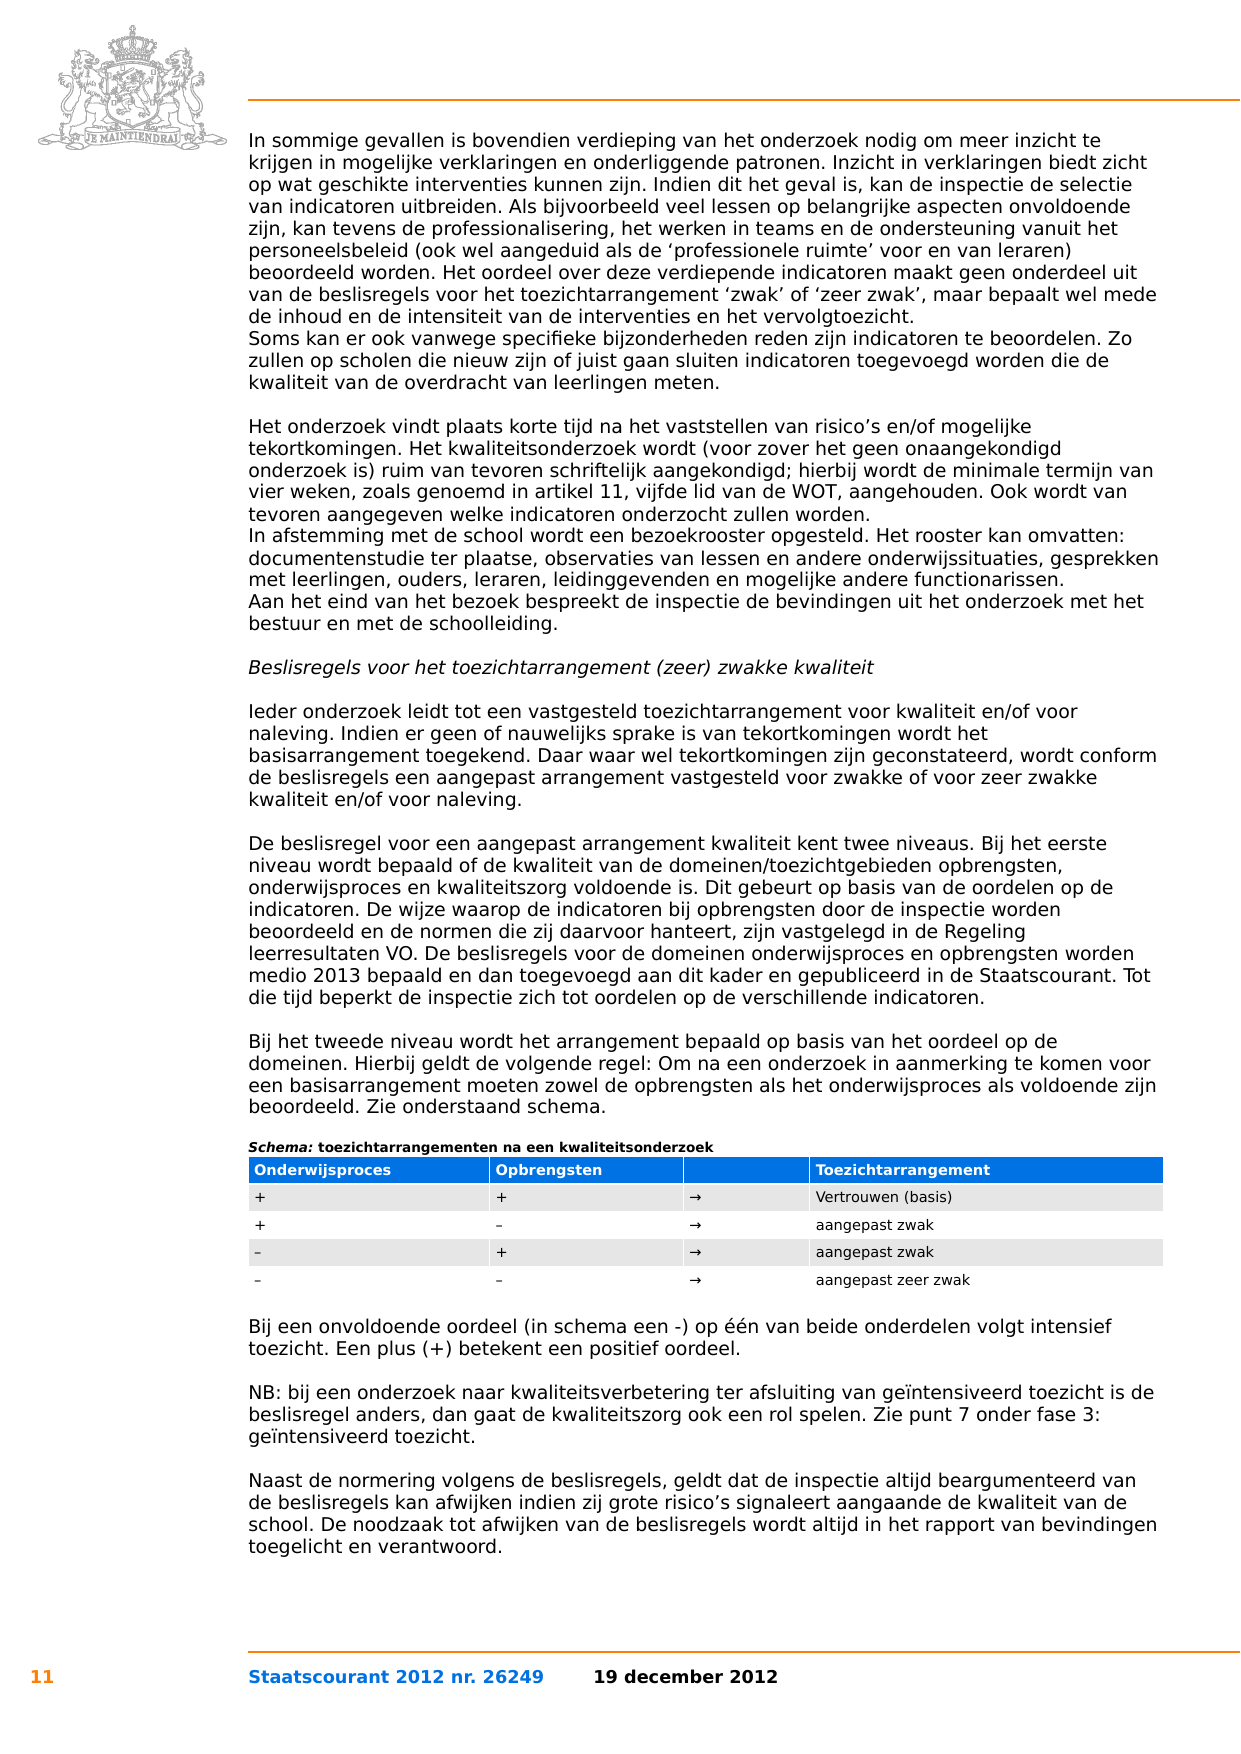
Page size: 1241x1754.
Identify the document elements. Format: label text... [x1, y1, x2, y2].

table_cell → [684, 1239, 809, 1266]
text Aan het eind van het bezoek bespreekt de inspectie de bevindingen uit het onderzoek met het bestuur en met de schoolleiding. [248, 591, 1163, 635]
text Ieder onderzoek leidt tot een vastgesteld toezichtarrangement voor kwaliteit en/of voor naleving. Indien er geen of nauwelijks sprake is van tekortkomingen wordt het basisarrangement toegekend. Daar waar wel tekortkomingen zijn geconstateerd, wordt conform de beslisregels een aangepast arrangement vastgesteld voor zwakke of voor zeer zwakke kwaliteit en/of voor naleving. [248, 701, 1163, 811]
table_cell Toezichtarrangement [810, 1157, 1163, 1183]
text Bij een onvoldoende oordeel (in schema een -) op één van beide onderdelen volgt intensief toezicht. Een plus (+) betekent een positief oordeel. [248, 1316, 1163, 1360]
table_cell + [249, 1212, 489, 1238]
table_header Schema: toezichtarrangementen na een kwaliteitsonderzoek [248, 1140, 1163, 1156]
table_cell [684, 1157, 809, 1183]
table_cell aangepast zwak [810, 1212, 1163, 1238]
text In afstemming met de school wordt een bezoekrooster opgesteld. Het rooster kan omvatten: documentenstudie ter plaatse, observaties van lessen en andere onderwijssituaties, gesprekken met leerlingen, ouders, leraren, leidinggevenden en mogelijke andere functionarissen. [248, 525, 1163, 591]
table_cell – [490, 1267, 683, 1293]
text Naast de normering volgens de beslisregels, geldt dat de inspectie altijd beargumenteerd van de beslisregels kan afwijken indien zij grote risico’s signaleert aangaande de kwaliteit van de school. De noodzaak tot afwijken van de beslisregels wordt altijd in het rapport van bevindingen toegelicht en verantwoord. [248, 1469, 1163, 1557]
text NB: bij een onderzoek naar kwaliteitsverbetering ter afsluiting van geïntensiveerd toezicht is de beslisregel anders, dan gaat de kwaliteitszorg ook een rol spelen. Zie punt 7 onder fase 3: geïntensiveerd toezicht. [248, 1382, 1163, 1448]
table_cell + [249, 1185, 489, 1211]
table_cell + [490, 1185, 683, 1211]
picture [38, 25, 227, 150]
text De beslisregel voor een aangepast arrangement kwaliteit kent twee niveaus. Bij het eerste niveau wordt bepaald of de kwaliteit van de domeinen/toezichtgebieden opbrengsten, onderwijsproces en kwaliteitszorg voldoende is. Dit gebeurt op basis van de oordelen op de indicatoren. De wijze waarop de indicatoren bij opbrengsten door de inspectie worden beoordeeld en de normen die zij daarvoor hanteert, zijn vastgelegd in de Regeling leerresultaten VO. De beslisregels voor de domeinen onderwijsproces en opbrengsten worden medio 2013 bepaald en dan toegevoegd aan dit kader en gepubliceerd in de Staatscourant. Tot die tijd beperkt de inspectie zich tot oordelen op de verschillende indicatoren. [248, 833, 1163, 1009]
table_cell – [490, 1212, 683, 1238]
subtitle Beslisregels voor het toezichtarrangement (zeer) zwakke kwaliteit [248, 657, 1163, 679]
table_cell – [249, 1239, 489, 1266]
table_cell – [249, 1267, 489, 1293]
table_cell + [490, 1239, 683, 1266]
table_cell Opbrengsten [490, 1157, 683, 1183]
text Soms kan er ook vanwege specifieke bijzonderheden reden zijn indicatoren te beoordelen. Zo zullen op scholen die nieuw zijn of juist gaan sluiten indicatoren toegevoegd worden die de kwaliteit van de overdracht van leerlingen meten. [248, 328, 1163, 394]
text In sommige gevallen is bovendien verdieping van het onderzoek nodig om meer inzicht te krijgen in mogelijke verklaringen en onderliggende patronen. Inzicht in verklaringen biedt zicht op wat geschikte interventies kunnen zijn. Indien dit het geval is, kan de inspectie de selectie van indicatoren uitbreiden. Als bijvoorbeeld veel lessen op belangrijke aspecten onvoldoende zijn, kan tevens de professionalisering, het werken in teams en de ondersteuning vanuit het personeelsbeleid (ook wel aangeduid als de ‘professionele ruimte’ voor en van leraren) beoordeeld worden. Het oordeel over deze verdiepende indicatoren maakt geen onderdeel uit van de beslisregels voor het toezichtarrangement ‘zwak’ of ‘zeer zwak’, maar bepaalt wel mede de inhoud en de intensiteit van de interventies en het vervolgtoezicht. [248, 130, 1163, 328]
table_cell aangepast zeer zwak [810, 1267, 1163, 1293]
text Het onderzoek vindt plaats korte tijd na het vaststellen van risico’s en/of mogelijke tekortkomingen. Het kwaliteitsonderzoek wordt (voor zover het geen onaangekondigd onderzoek is) ruim van tevoren schriftelijk aangekondigd; hierbij wordt de minimale termijn van vier weken, zoals genoemd in artikel 11, vijfde lid van de WOT, aangehouden. Ook wordt van tevoren aangegeven welke indicatoren onderzocht zullen worden. [248, 416, 1163, 525]
table_cell aangepast zwak [810, 1239, 1163, 1266]
text Bij het tweede niveau wordt het arrangement bepaald op basis van het oordeel op de domeinen. Hierbij geldt de volgende regel: Om na een onderzoek in aanmerking te komen voor een basisarrangement moeten zowel de opbrengsten als het onderwijsproces als voldoende zijn beoordeeld. Zie onderstaand schema. [248, 1031, 1163, 1118]
table_cell → [684, 1185, 809, 1211]
table_cell Onderwijsproces [249, 1157, 489, 1183]
table_cell → [684, 1212, 809, 1238]
table_cell → [684, 1267, 809, 1293]
table_cell Vertrouwen (basis) [810, 1185, 1163, 1211]
